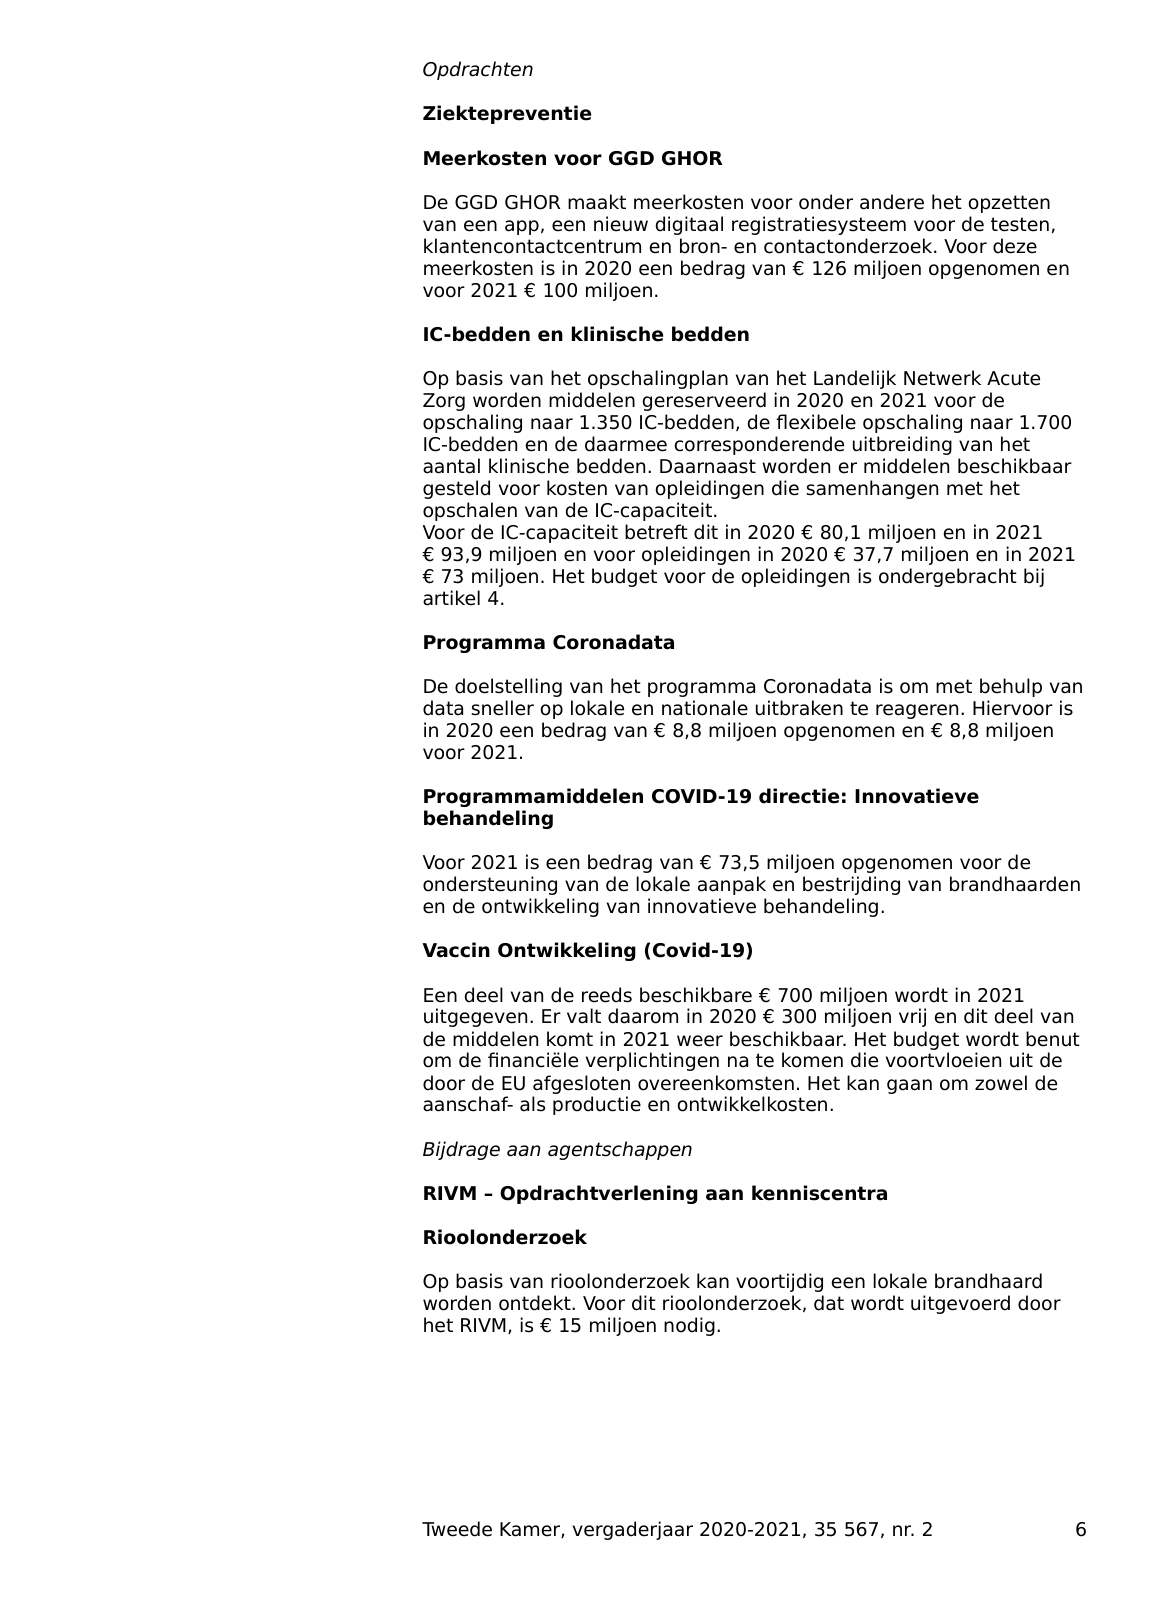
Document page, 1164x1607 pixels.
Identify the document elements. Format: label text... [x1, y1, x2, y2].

subtitle Vaccin Ontwikkeling (Covid-19) [422, 940, 1087, 962]
text De doelstelling van het programma Coronadata is om met behulp van data sneller op lokale en nationale uitbraken te reageren. Hiervoor is in 2020 een bedrag van € 8,8 miljoen opgenomen en € 8,8 miljoen voor 2021. [422, 676, 1087, 764]
subtitle RIVM – Opdrachtverlening aan kenniscentra [422, 1183, 1087, 1205]
subtitle Bijdrage aan agentschappen [422, 1138, 1087, 1161]
subtitle Opdrachten [422, 59, 1087, 81]
subtitle Programma Coronadata [422, 632, 1087, 654]
subtitle Meerkosten voor GGD GHOR [422, 147, 1087, 169]
text Een deel van de reeds beschikbare € 700 miljoen wordt in 2021 uitgegeven. Er valt daarom in 2020 € 300 miljoen vrij en dit deel van de middelen komt in 2021 weer beschikbaar. Het budget wordt benut om de financiële verplichtingen na te komen die voortvloeien uit de door de EU afgesloten overeenkomsten. Het kan gaan om zowel de aanschaf- als productie en ontwikkelkosten. [422, 984, 1087, 1116]
text De GGD GHOR maakt meerkosten voor onder andere het opzetten van een app, een nieuw digitaal registratiesysteem voor de testen, klantencontactcentrum en bron- en contactonderzoek. Voor deze meerkosten is in 2020 een bedrag van € 126 miljoen opgenomen en voor 2021 € 100 miljoen. [422, 192, 1087, 301]
text Voor 2021 is een bedrag van € 73,5 miljoen opgenomen voor de ondersteuning van de lokale aanpak en bestrijding van brandhaarden en de ontwikkeling van innovatieve behandeling. [422, 852, 1087, 918]
text Op basis van het opschalingplan van het Landelijk Netwerk Acute Zorg worden middelen gereserveerd in 2020 en 2021 voor de opschaling naar 1.350 IC-bedden, de flexibele opschaling naar 1.700 IC-bedden en de daarmee corresponderende uitbreiding van het aantal klinische bedden. Daarnaast worden er middelen beschikbaar gesteld voor kosten van opleidingen die samenhangen met het opschalen van de IC-capaciteit. [422, 368, 1087, 522]
text Voor de IC-capaciteit betreft dit in 2020 € 80,1 miljoen en in 2021 € 93,9 miljoen en voor opleidingen in 2020 € 37,7 miljoen en in 2021 € 73 miljoen. Het budget voor de opleidingen is ondergebracht bij artikel 4. [422, 522, 1087, 609]
subtitle IC-bedden en klinische bedden [422, 324, 1087, 346]
text Op basis van rioolonderzoek kan voortijdig een lokale brandhaard worden ontdekt. Voor dit rioolonderzoek, dat wordt uitgevoerd door het RIVM, is € 15 miljoen nodig. [422, 1271, 1087, 1337]
subtitle Programmamiddelen COVID-19 directie: Innovatieve behandeling [422, 786, 1087, 830]
subtitle Rioolonderzoek [422, 1227, 1087, 1249]
subtitle Ziektepreventie [422, 103, 1087, 125]
